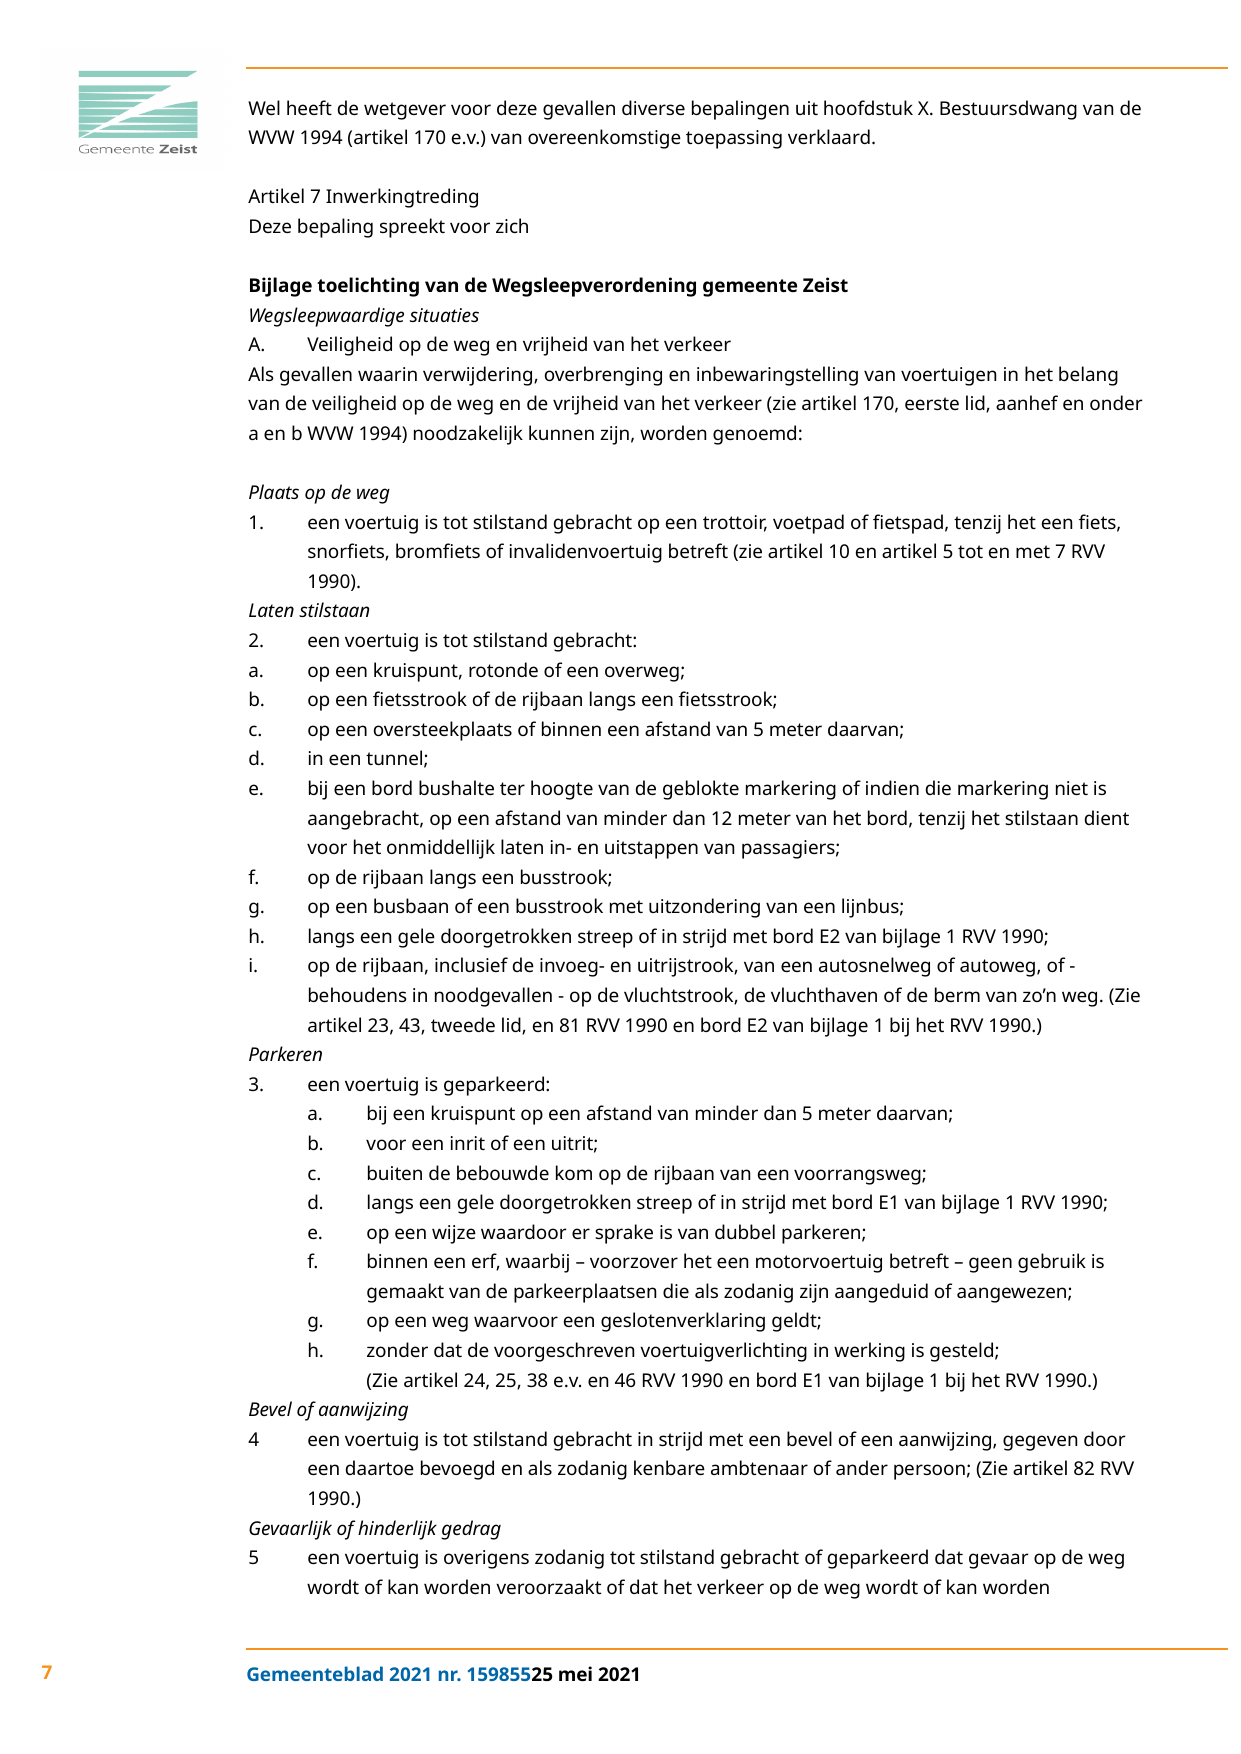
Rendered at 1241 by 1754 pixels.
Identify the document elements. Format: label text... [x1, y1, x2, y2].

list een voertuig is tot stilstand gebracht: [248, 627, 1152, 653]
list een voertuig is overigens zodanig tot stilstand gebracht of geparkeerd dat gevaar op de weg wordt of kan worden veroorzaakt of dat het verkeer op de weg wordt of kan worden [248, 1544, 1152, 1600]
text Artikel 7 Inwerkingtreding [248, 183, 1152, 209]
text Als gevallen waarin verwijdering, overbrenging en inbewaringstelling van voertuigen in het belang van de veiligheid op de weg en de vrijheid van het verkeer (zie artikel 170, eerste lid, aanhef en onder a en b WVW 1994) noodzakelijk kunnen zijn, worden genoemd: [248, 361, 1152, 446]
text Deze bepaling spreekt voor zich [248, 213, 1152, 239]
list op de rijbaan langs een busstrook; [248, 864, 1152, 890]
list op een busbaan of een busstrook met uitzondering van een lijnbus; [248, 893, 1152, 919]
list op een fietsstrook of de rijbaan langs een fietsstrook; [248, 686, 1152, 712]
list voor een inrit of een uitrit; [307, 1130, 1152, 1156]
list bij een bord bushalte ter hoogte van de geblokte markering of indien die markering niet is aangebracht, op een afstand van minder dan 12 meter van het bord, tenzij het stilstaan dient voor het onmiddellijk laten in- en uitstappen van passagiers; [248, 775, 1152, 860]
text Parkeren [248, 1041, 1152, 1067]
list zonder dat de voorgeschreven voertuigverlichting in werking is gesteld; [307, 1337, 1152, 1363]
list (Zie artikel 24, 25, 38 e.v. en 46 RVV 1990 en bord E1 van bijlage 1 bij het RVV 1990.) [307, 1367, 1152, 1393]
list langs een gele doorgetrokken streep of in strijd met bord E2 van bijlage 1 RVV 1990; [248, 923, 1152, 949]
list in een tunnel; [248, 746, 1152, 771]
list Veiligheid op de weg en vrijheid van het verkeer [248, 331, 1152, 357]
list een voertuig is tot stilstand gebracht in strijd met een bevel of een aanwijzing, gegeven door een daartoe bevoegd en als zodanig kenbare ambtenaar of ander persoon; (Zie artikel 82 RVV 1990.) [248, 1426, 1152, 1511]
text Wegsleepwaardige situaties [248, 302, 1152, 328]
list binnen een erf, waarbij – voorzover het een motorvoertuig betreft – geen gebruik is gemaakt van de parkeerplaatsen die als zodanig zijn aangeduid of aangewezen; [307, 1248, 1152, 1304]
list op de rijbaan, inclusief de invoeg- en uitrijstrook, van een autosnelweg of autoweg, of - behoudens in noodgevallen - op de vluchtstrook, de vluchthaven of de berm van zo’n weg. (Zie artikel 23, 43, tweede lid, en 81 RVV 1990 en bord E2 van bijlage 1 bij het RVV 1990.) [248, 953, 1152, 1038]
text Laten stilstaan [248, 598, 1152, 623]
text Wel heeft de wetgever voor deze gevallen diverse bepalingen uit hoofdstuk X. Bestuursdwang van de WVW 1994 (artikel 170 e.v.) van overeenkomstige toepassing verklaard. [248, 95, 1152, 150]
list op een kruispunt, rotonde of een overweg; [248, 657, 1152, 683]
list een voertuig is tot stilstand gebracht op een trottoir, voetpad of fietspad, tenzij het een fiets, snorfiets, bromfiets of invalidenvoertuig betreft (zie artikel 10 en artikel 5 tot en met 7 RVV 1990). [248, 509, 1152, 594]
list buiten de bebouwde kom op de rijbaan van een voorrangsweg; [307, 1160, 1152, 1186]
text Bijlage toelichting van de Wegsleepverordening gemeente Zeist [248, 272, 1152, 298]
list op een weg waarvoor een geslotenverklaring geldt; [307, 1308, 1152, 1333]
text Plaats op de weg [248, 479, 1152, 505]
picture [41, 47, 231, 172]
list langs een gele doorgetrokken streep of in strijd met bord E1 van bijlage 1 RVV 1990; [307, 1189, 1152, 1215]
list op een wijze waardoor er sprake is van dubbel parkeren; [307, 1219, 1152, 1245]
list bij een kruispunt op een afstand van minder dan 5 meter daarvan; [307, 1101, 1152, 1126]
list op een oversteekplaats of binnen een afstand van 5 meter daarvan; [248, 716, 1152, 742]
list een voertuig is geparkeerd: [248, 1071, 1152, 1097]
text Gevaarlijk of hinderlijk gedrag [248, 1515, 1152, 1541]
text Bevel of aanwijzing [248, 1396, 1152, 1422]
